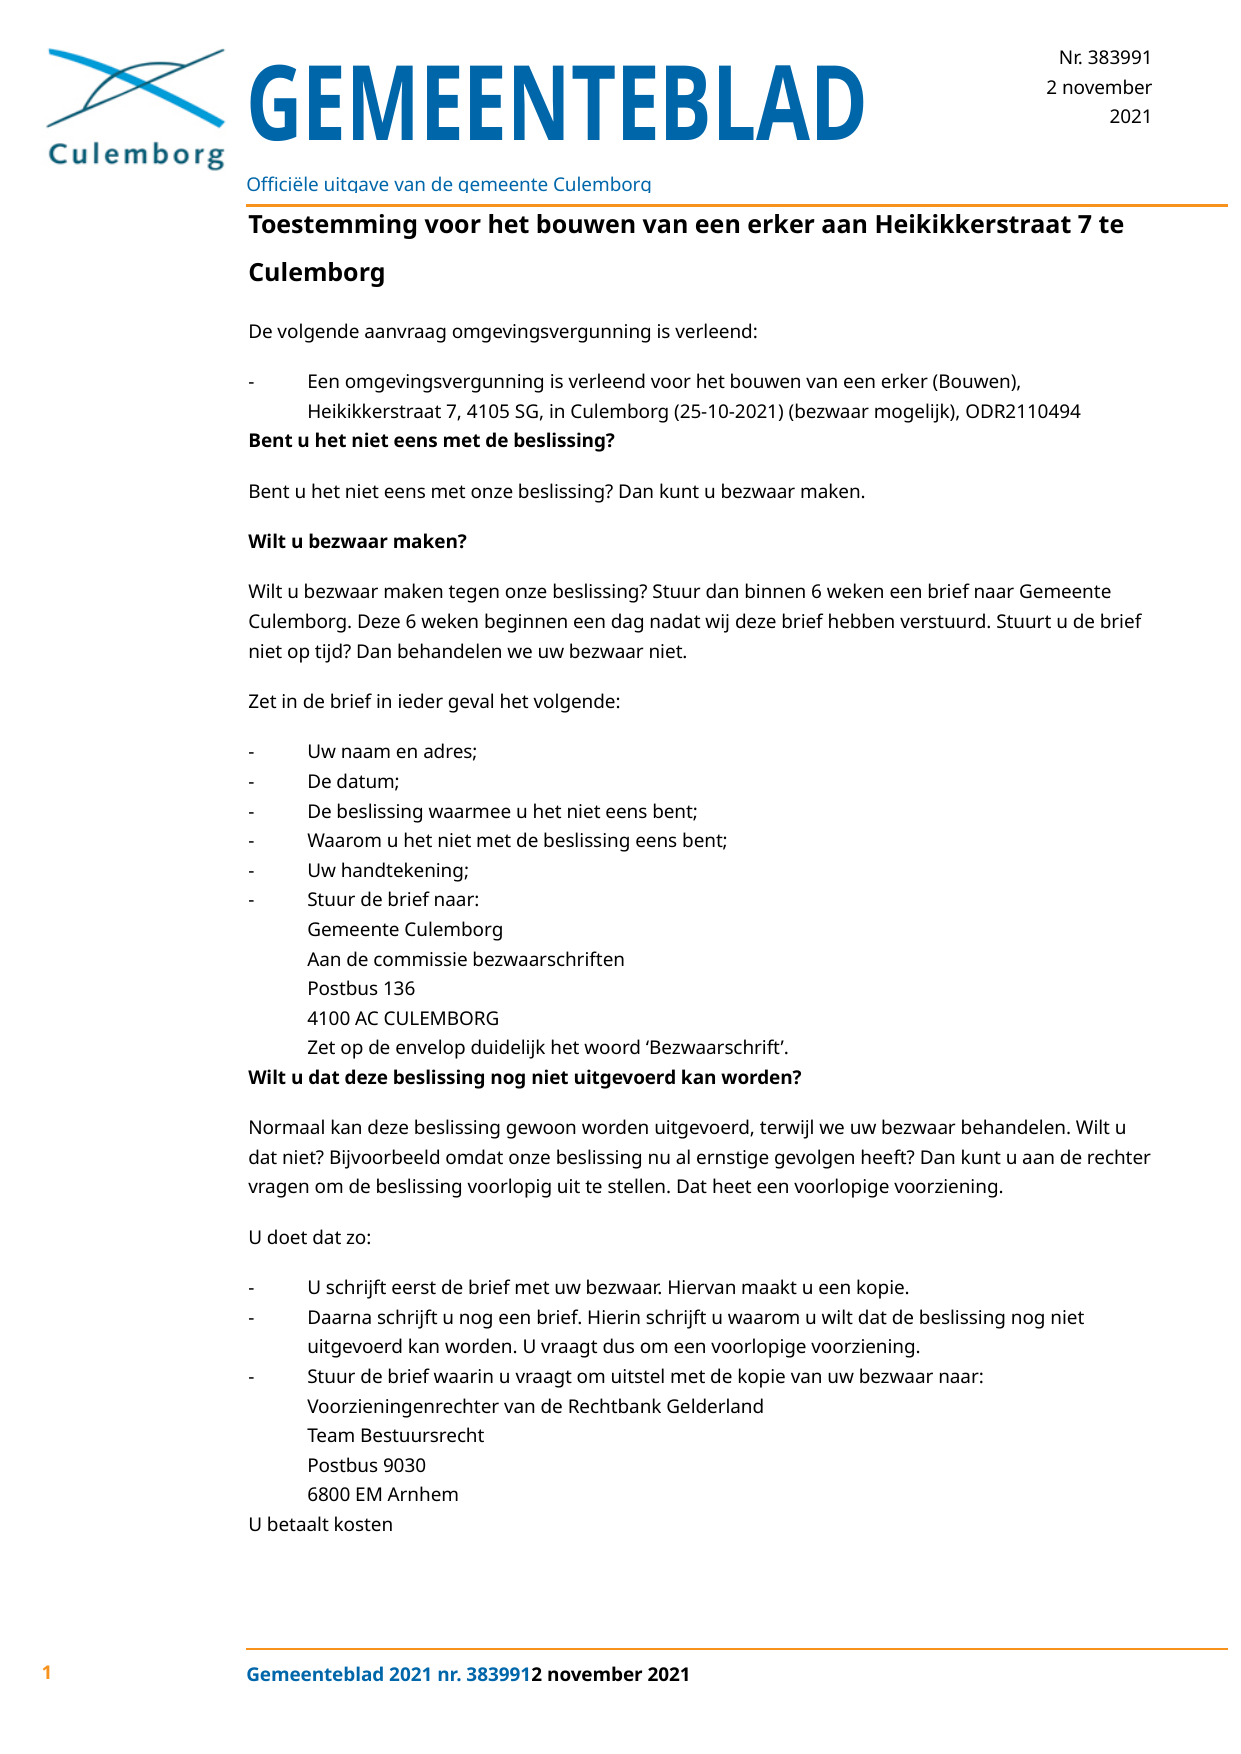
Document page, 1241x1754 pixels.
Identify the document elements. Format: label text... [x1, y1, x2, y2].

list Postbus 9030 [248, 1452, 1152, 1478]
text Toestemming voor het bouwen van een erker aan Heikikkerstraat 7 te Culemborg [248, 207, 1152, 288]
list Waarom u het niet met de beslissing eens bent; [248, 827, 1152, 853]
text Bent u het niet eens met de beslissing? [248, 427, 1152, 453]
list Daarna schrijft u nog een brief. Hierin schrijft u waarom u wilt dat de beslissing nog niet uitgevoerd kan worden. U vraagt dus om een voorlopige voorziening. [248, 1304, 1152, 1359]
list Uw naam en adres; [248, 739, 1152, 764]
text Bent u het niet eens met onze beslissing? Dan kunt u bezwaar maken. [248, 478, 1152, 504]
text U doet dat zo: [248, 1224, 1152, 1250]
text Wilt u bezwaar maken tegen onze beslissing? Stuur dan binnen 6 weken een brief naar Gemeente Culemborg. Deze 6 weken beginnen een dag nadat wij deze brief hebben verstuurd. Stuurt u de brief niet op tijd? Dan behandelen we uw bezwaar niet. [248, 579, 1152, 664]
text Wilt u dat deze beslissing nog niet uitgevoerd kan worden? [248, 1064, 1152, 1090]
list 4100 AC CULEMBORG [248, 1005, 1152, 1031]
picture [41, 47, 231, 172]
text Zet in de brief in ieder geval het volgende: [248, 688, 1152, 714]
list Gemeente Culemborg [248, 916, 1152, 942]
list Postbus 136 [248, 975, 1152, 1001]
text Wilt u bezwaar maken? [248, 528, 1152, 554]
text De volgende aanvraag omgevingsvergunning is verleend: [248, 318, 1152, 344]
text Normaal kan deze beslissing gewoon worden uitgevoerd, terwijl we uw bezwaar behandelen. Wilt u dat niet? Bijvoorbeeld omdat onze beslissing nu al ernstige gevolgen heeft? Dan kunt u aan de rechter vragen om de beslissing voorlopig uit te stellen. Dat heet een voorlopige voorziening. [248, 1114, 1152, 1199]
list Voorzieningenrechter van de Rechtbank Gelderland [248, 1393, 1152, 1419]
list U schrijft eerst de brief met uw bezwaar. Hiervan maakt u een kopie. [248, 1274, 1152, 1300]
list De beslissing waarmee u het niet eens bent; [248, 798, 1152, 824]
list Stuur de brief waarin u vraagt om uitstel met de kopie van uw bezwaar naar: [248, 1363, 1152, 1389]
list Zet op de envelop duidelijk het woord ‘Bezwaarschrift’. [248, 1034, 1152, 1060]
list 6800 EM Arnhem [248, 1482, 1152, 1507]
list Een omgevingsvergunning is verleend voor het bouwen van een erker (Bouwen), Heikikkerstraat 7, 4105 SG, in Culemborg (25-10-2021) (bezwaar mogelijk), ODR2110494 [248, 368, 1152, 424]
list Uw handtekening; [248, 857, 1152, 883]
list Team Bestuursrecht [248, 1422, 1152, 1448]
list De datum; [248, 768, 1152, 794]
text U betaalt kosten [248, 1511, 1152, 1537]
list Stuur de brief naar: [248, 887, 1152, 912]
list Aan de commissie bezwaarschriften [248, 946, 1152, 972]
